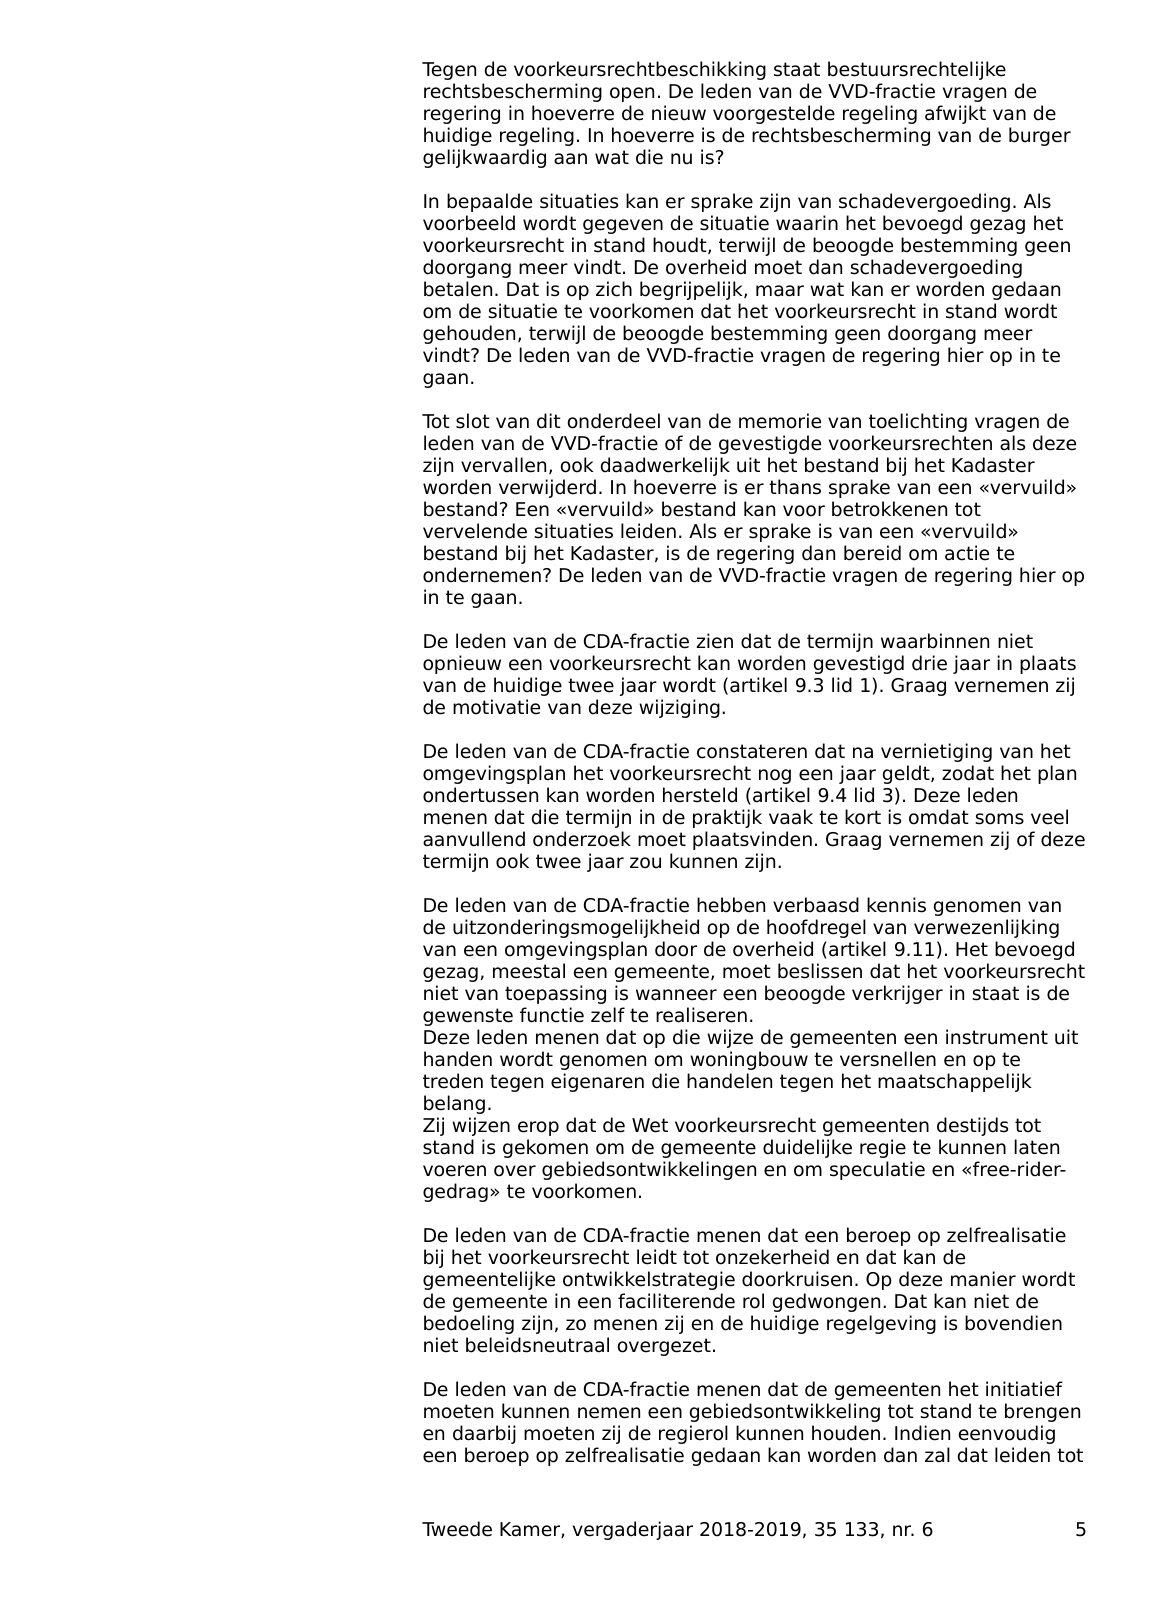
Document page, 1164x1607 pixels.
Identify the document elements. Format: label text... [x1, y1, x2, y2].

text De leden van de CDA-fractie zien dat de termijn waarbinnen niet opnieuw een voorkeursrecht kan worden gevestigd drie jaar in plaats van de huidige twee jaar wordt (artikel 9.3 lid 1). Graag vernemen zij de motivatie van deze wijziging. [422, 631, 1087, 719]
text De leden van de CDA-fractie constateren dat na vernietiging van het omgevingsplan het voorkeursrecht nog een jaar geldt, zodat het plan ondertussen kan worden hersteld (artikel 9.4 lid 3). Deze leden menen dat die termijn in de praktijk vaak te kort is omdat soms veel aanvullend onderzoek moet plaatsvinden. Graag vernemen zij of deze termijn ook twee jaar zou kunnen zijn. [422, 741, 1087, 873]
text De leden van de CDA-fractie menen dat de gemeenten het initiatief moeten kunnen nemen een gebiedsontwikkeling tot stand te brengen en daarbij moeten zij de regierol kunnen houden. Indien eenvoudig een beroep op zelfrealisatie gedaan kan worden dan zal dat leiden tot [422, 1379, 1087, 1467]
text De leden van de CDA-fractie menen dat een beroep op zelfrealisatie bij het voorkeursrecht leidt tot onzekerheid en dat kan de gemeentelijke ontwikkelstrategie doorkruisen. Op deze manier wordt de gemeente in een faciliterende rol gedwongen. Dat kan niet de bedoeling zijn, zo menen zij en de huidige regelgeving is bovendien niet beleidsneutraal overgezet. [422, 1225, 1087, 1357]
text Tot slot van dit onderdeel van de memorie van toelichting vragen de leden van de VVD-fractie of de gevestigde voorkeursrechten als deze zijn vervallen, ook daadwerkelijk uit het bestand bij het Kadaster worden verwijderd. In hoeverre is er thans sprake van een «vervuild» bestand? Een «vervuild» bestand kan voor betrokkenen tot vervelende situaties leiden. Als er sprake is van een «vervuild» bestand bij het Kadaster, is de regering dan bereid om actie te ondernemen? De leden van de VVD-fractie vragen de regering hier op in te gaan. [422, 411, 1087, 609]
text In bepaalde situaties kan er sprake zijn van schadevergoeding. Als voorbeeld wordt gegeven de situatie waarin het bevoegd gezag het voorkeursrecht in stand houdt, terwijl de beoogde bestemming geen doorgang meer vindt. De overheid moet dan schadevergoeding betalen. Dat is op zich begrijpelijk, maar wat kan er worden gedaan om de situatie te voorkomen dat het voorkeursrecht in stand wordt gehouden, terwijl de beoogde bestemming geen doorgang meer vindt? De leden van de VVD-fractie vragen de regering hier op in te gaan. [422, 191, 1087, 389]
text Deze leden menen dat op die wijze de gemeenten een instrument uit handen wordt genomen om woningbouw te versnellen en op te treden tegen eigenaren die handelen tegen het maatschappelijk belang. [422, 1027, 1087, 1115]
text Tegen de voorkeursrechtbeschikking staat bestuursrechtelijke rechtsbescherming open. De leden van de VVD-fractie vragen de regering in hoeverre de nieuw voorgestelde regeling afwijkt van de huidige regeling. In hoeverre is de rechtsbescherming van de burger gelijkwaardig aan wat die nu is? [422, 59, 1087, 169]
text De leden van de CDA-fractie hebben verbaasd kennis genomen van de uitzonderingsmogelijkheid op de hoofdregel van verwezenlijking van een omgevingsplan door de overheid (artikel 9.11). Het bevoegd gezag, meestal een gemeente, moet beslissen dat het voorkeursrecht niet van toepassing is wanneer een beoogde verkrijger in staat is de gewenste functie zelf te realiseren. [422, 895, 1087, 1027]
text Zij wijzen erop dat de Wet voorkeursrecht gemeenten destijds tot stand is gekomen om de gemeente duidelijke regie te kunnen laten voeren over gebiedsontwikkelingen en om speculatie en «free-rider-gedrag» te voorkomen. [422, 1115, 1087, 1203]
